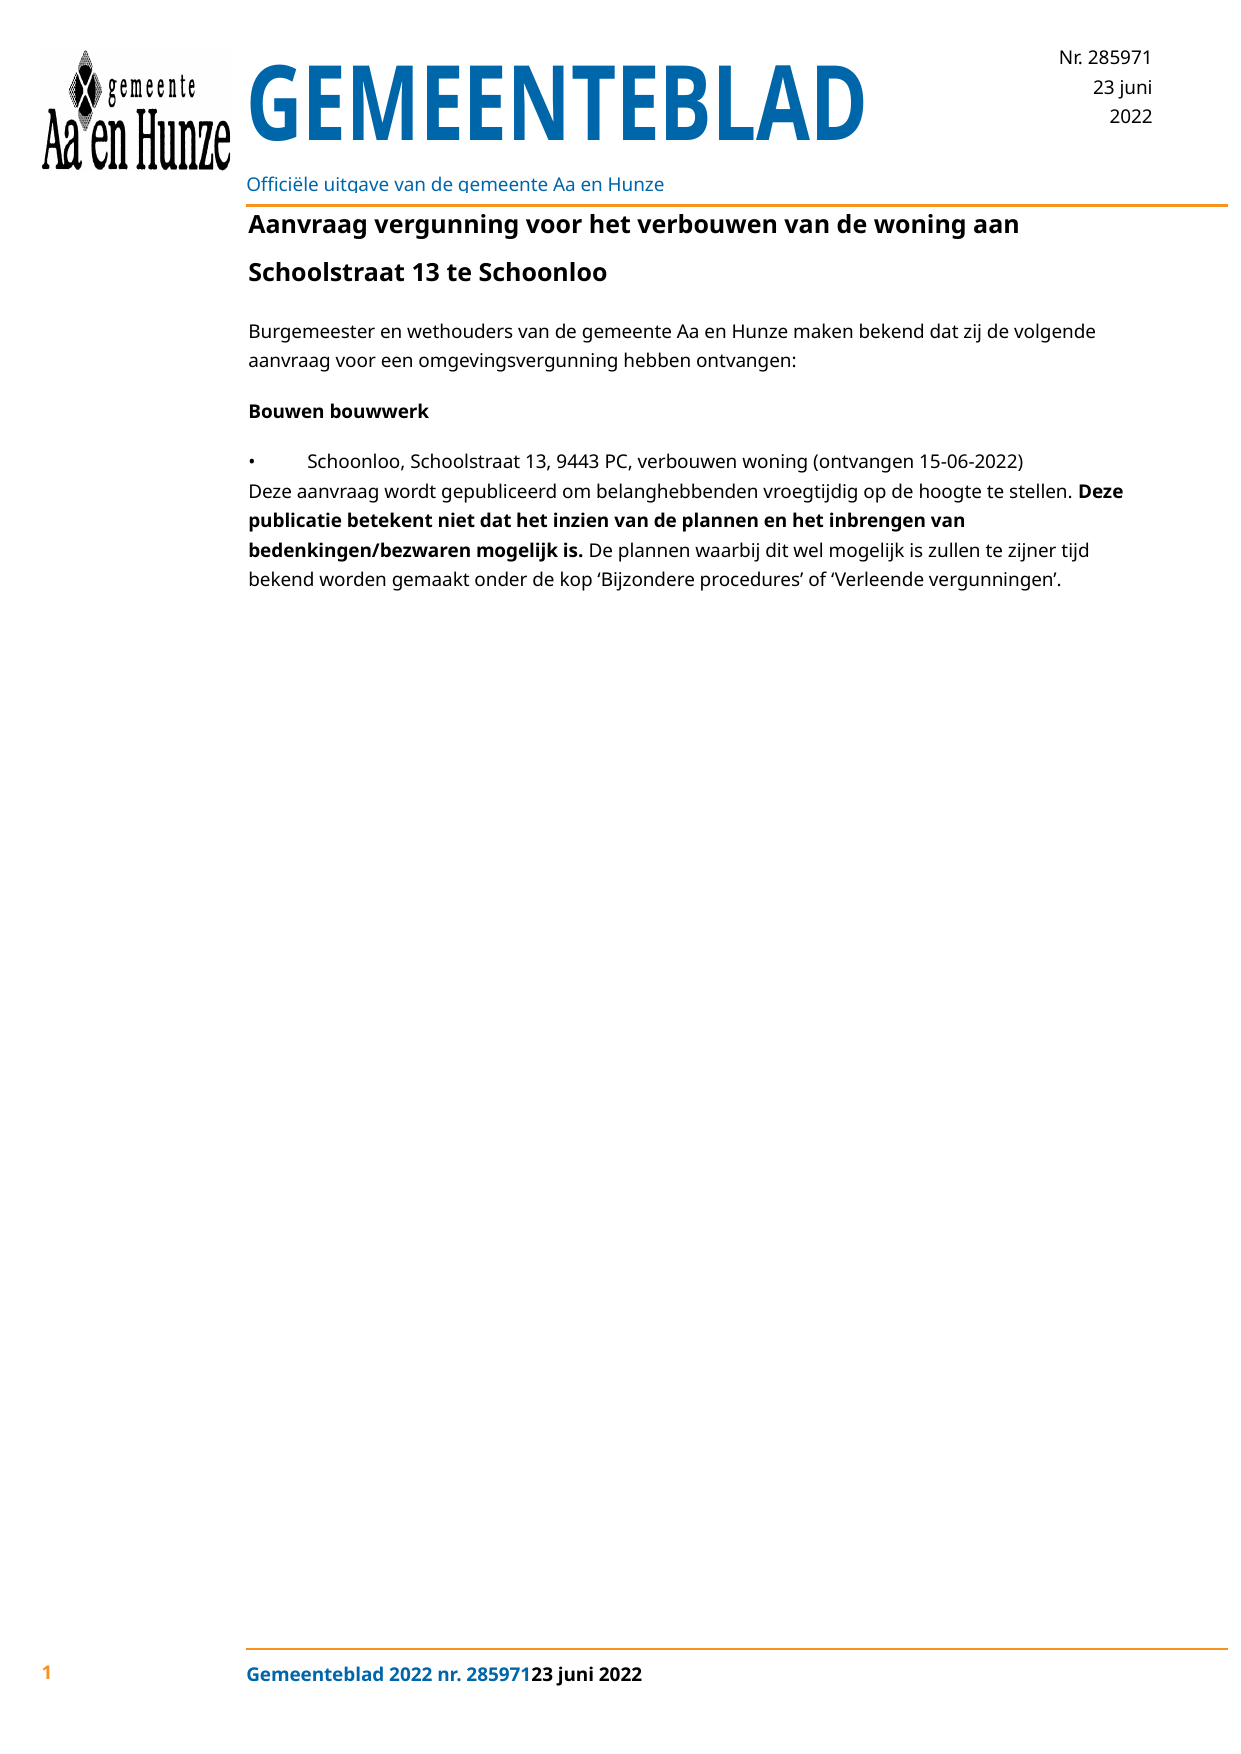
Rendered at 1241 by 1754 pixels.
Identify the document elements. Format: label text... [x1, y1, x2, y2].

text Deze aanvraag wordt gepubliceerd om belanghebbenden vroegtijdig op de hoogte te stellen. Deze publicatie betekent niet dat het inzien van de plannen en het inbrengen van bedenkingen/bezwaren mogelijk is. De plannen waarbij dit wel mogelijk is zullen te zijner tijd bekend worden gemaakt onder de kop ‘Bijzondere procedures’ of ‘Verleende vergunningen’. [248, 478, 1152, 592]
list Schoonloo, Schoolstraat 13, 9443 PC, verbouwen woning (ontvangen 15-06-2022) [248, 448, 1152, 474]
text Aanvraag vergunning voor het verbouwen van de woning aan Schoolstraat 13 te Schoonloo [248, 207, 1152, 288]
text Bouwen bouwwerk [248, 398, 1152, 424]
picture [41, 47, 231, 172]
text Burgemeester en wethouders van de gemeente Aa en Hunze maken bekend dat zij de volgende aanvraag voor een omgevingsvergunning hebben ontvangen: [248, 318, 1152, 373]
